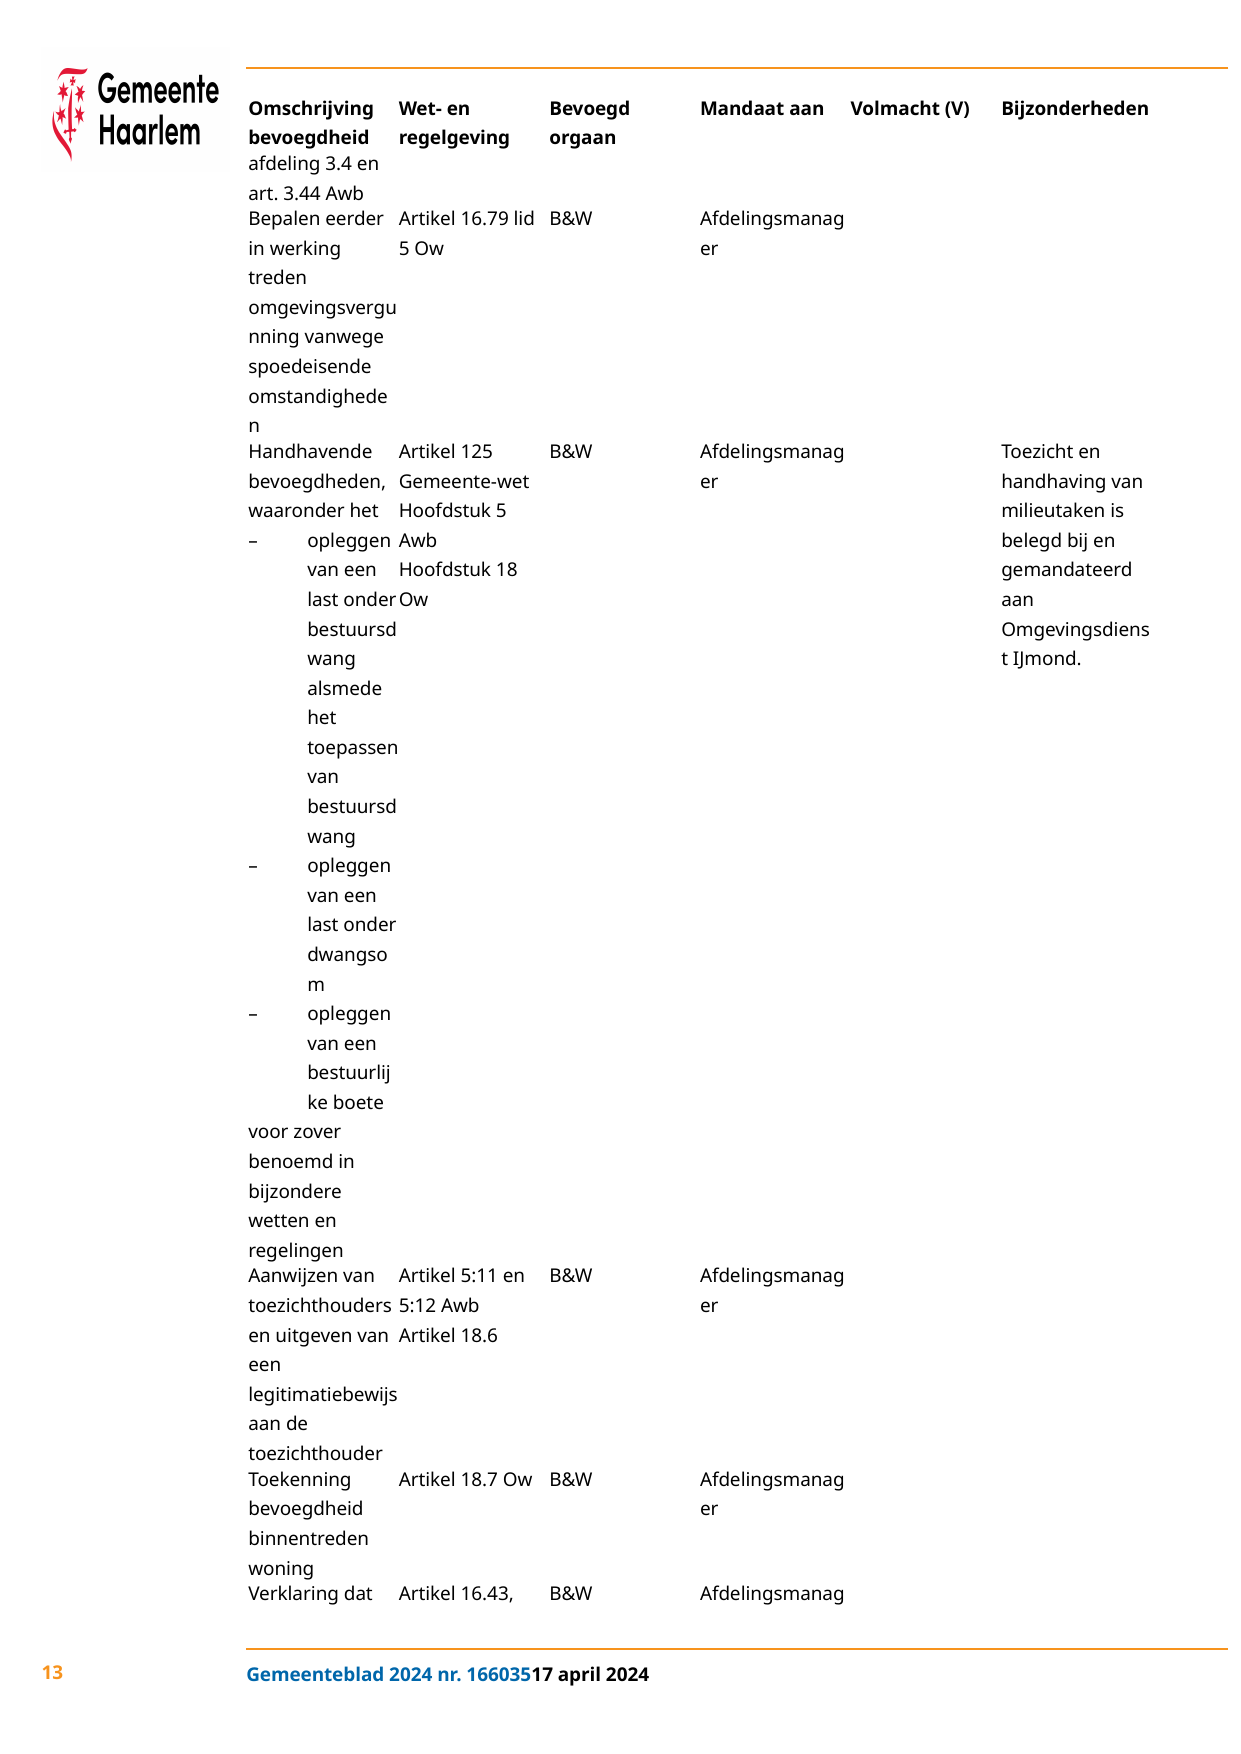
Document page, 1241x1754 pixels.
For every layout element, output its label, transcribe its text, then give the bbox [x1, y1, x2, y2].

table_cell [1001, 1263, 1152, 1466]
table_cell Bepalen eerder in werking treden omgevingsvergunning vanwege spoedeisende omstandigheden [248, 205, 398, 438]
table_cell Artikel 18.7 Ow [399, 1466, 549, 1580]
table_cell Artikel 5:11 en 5:12 Awb Artikel 18.6 [399, 1263, 549, 1466]
table_cell [1001, 205, 1152, 438]
table_cell Toezicht en handhaving van milieutaken is belegd bij en gemandateerd aan Omgevingsdienst IJmond. [1001, 438, 1152, 1263]
table_cell [1001, 1580, 1152, 1606]
table_cell Afdelingsmanager [700, 1466, 850, 1580]
table_cell Afdelingsmanager [700, 205, 850, 438]
table_cell [850, 1263, 1001, 1466]
table_header Bijzonderheden [1001, 95, 1152, 150]
table_cell Verklaring dat [248, 1580, 398, 1606]
table_cell [850, 150, 1001, 205]
picture [41, 47, 231, 172]
table_cell Artikel 16.79 lid 5 Ow [399, 205, 549, 438]
table_header Mandaat aan [700, 95, 850, 150]
table_cell B&W [549, 1580, 700, 1606]
table_cell [850, 1466, 1001, 1580]
table_header Wet- en regelgeving [399, 95, 549, 150]
table_cell [399, 150, 549, 205]
table_header Bevoegd orgaan [549, 95, 700, 150]
table_cell Handhavende bevoegdheden, waaronder het opleggen van een last onder bestuursdwang alsmede het toepassen van bestuursdwang opleggen van een last onder dwangsom opleggen van een bestuurlijke boete voor zover benoemd in bijzondere wetten en regelingen [248, 438, 398, 1263]
table_cell Artikel 16.43, [399, 1580, 549, 1606]
table_cell [1001, 150, 1152, 205]
table_cell Afdelingsmanager [700, 1263, 850, 1466]
table_cell afdeling 3.4 en art. 3.44 Awb [248, 150, 398, 205]
table_cell Afdelingsmanager [700, 438, 850, 1263]
table_header Omschrijving bevoegdheid [248, 95, 398, 150]
table_header Volmacht (V) [850, 95, 1001, 150]
table_cell B&W [549, 1466, 700, 1580]
table_cell B&W [549, 205, 700, 438]
table_cell [850, 438, 1001, 1263]
table_cell B&W [549, 438, 700, 1263]
table_cell [549, 150, 700, 205]
table_cell [700, 150, 850, 205]
table_cell [850, 1580, 1001, 1606]
table_cell Afdelingsmanag [700, 1580, 850, 1606]
table_cell [850, 205, 1001, 438]
table_cell Aanwijzen van toezichthouders en uitgeven van een legitimatiebewijs aan de toezichthouder [248, 1263, 398, 1466]
table_cell B&W [549, 1263, 700, 1466]
table_cell Artikel 125 Gemeente-wet Hoofdstuk 5 Awb Hoofdstuk 18 Ow [399, 438, 549, 1263]
table_cell [1001, 1466, 1152, 1580]
table_cell Toekenning bevoegdheid binnentreden woning [248, 1466, 398, 1580]
